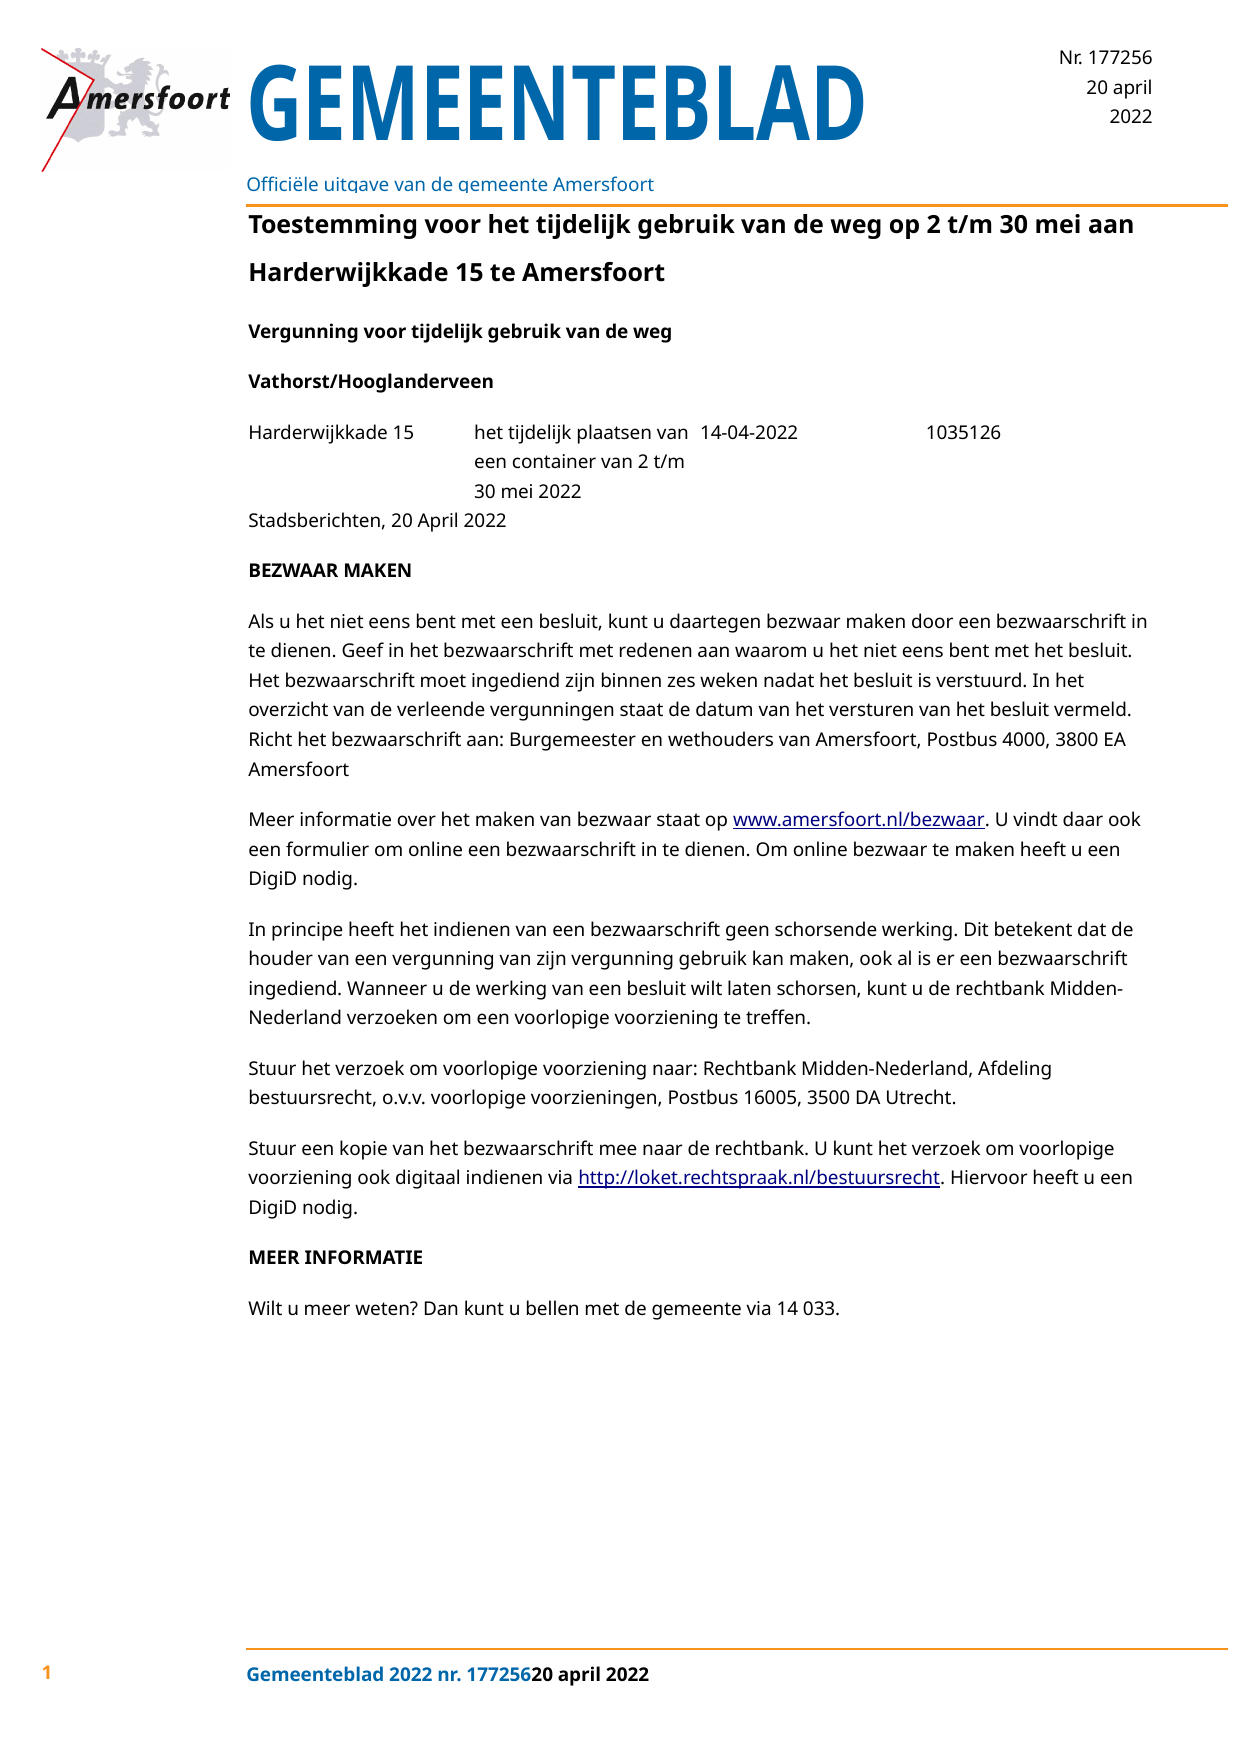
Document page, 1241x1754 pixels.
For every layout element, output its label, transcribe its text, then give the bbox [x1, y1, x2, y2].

text Meer informatie over het maken van bezwaar staat op www.amersfoort.nl/bezwaar. U vindt daar ook een formulier om online een bezwaarschrift in te dienen. Om online bezwaar te maken heeft u een DigiD nodig. [248, 806, 1152, 891]
text BEZWAAR MAKEN [248, 557, 1152, 583]
picture [41, 47, 231, 172]
table_header het tijdelijk plaatsen van een container van 2 t/m 30 mei 2022 [474, 419, 700, 504]
text In principe heeft het indienen van een bezwaarschrift geen schorsende werking. Dit betekent dat de houder van een vergunning van zijn vergunning gebruik kan maken, ook al is er een bezwaarschrift ingediend. Wanneer u de werking van een besluit wilt laten schorsen, kunt u de rechtbank Midden-Nederland verzoeken om een voorlopige voorziening te treffen. [248, 916, 1152, 1030]
text MEER INFORMATIE [248, 1244, 1152, 1270]
table_header 14-04-2022 [700, 419, 926, 504]
text Vergunning voor tijdelijk gebruik van de weg [248, 318, 1152, 344]
text Vathorst/Hooglanderveen [248, 368, 1152, 394]
text Stadsberichten, 20 April 2022 [248, 507, 1152, 533]
text Als u het niet eens bent met een besluit, kunt u daartegen bezwaar maken door een bezwaarschrift in te dienen. Geef in het bezwaarschrift met redenen aan waarom u het niet eens bent met het besluit. Het bezwaarschrift moet ingediend zijn binnen zes weken nadat het besluit is verstuurd. In het overzicht van de verleende vergunningen staat de datum van het versturen van het besluit vermeld. Richt het bezwaarschrift aan: Burgemeester en wethouders van Amersfoort, Postbus 4000, 3800 EA Amersfoort [248, 608, 1152, 781]
table_header Harderwijkkade 15 [248, 419, 474, 504]
text Stuur een kopie van het bezwaarschrift mee naar de rechtbank. U kunt het verzoek om voorlopige voorziening ook digitaal indienen via http://loket.rechtspraak.nl/bestuursrecht. Hiervoor heeft u een DigiD nodig. [248, 1135, 1152, 1220]
text Stuur het verzoek om voorlopige voorziening naar: Rechtbank Midden-Nederland, Afdeling bestuursrecht, o.v.v. voorlopige voorzieningen, Postbus 16005, 3500 DA Utrecht. [248, 1055, 1152, 1110]
table_header 1035126 [926, 419, 1152, 504]
text Wilt u meer weten? Dan kunt u bellen met de gemeente via 14 033. [248, 1295, 1152, 1321]
text Toestemming voor het tijdelijk gebruik van de weg op 2 t/m 30 mei aan Harderwijkkade 15 te Amersfoort [248, 207, 1152, 288]
